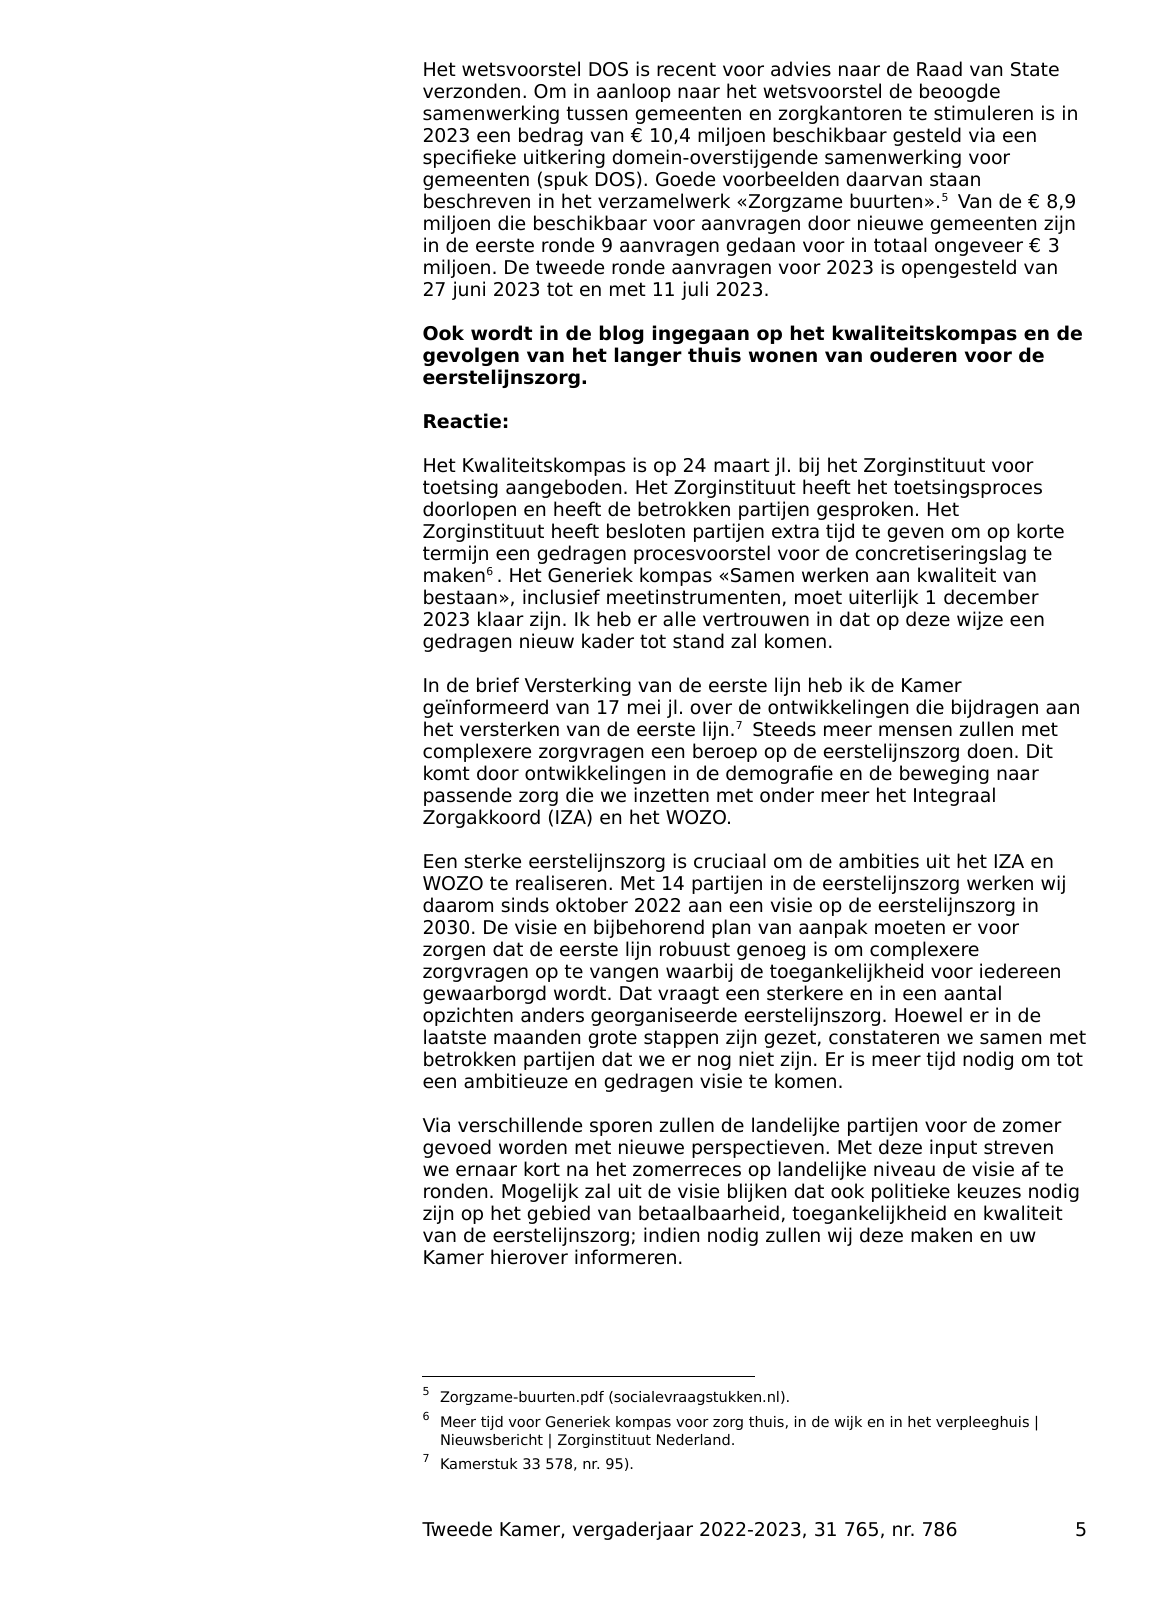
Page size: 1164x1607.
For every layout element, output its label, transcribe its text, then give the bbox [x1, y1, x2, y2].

text Zorgzame-buurten.pdf (socialevraagstukken.nl). [422, 1385, 1087, 1407]
text Het wetsvoorstel DOS is recent voor advies naar de Raad van State verzonden. Om in aanloop naar het wetsvoorstel de beoogde samenwerking tussen gemeenten en zorgkantoren te stimuleren is in 2023 een bedrag van € 10,4 miljoen beschikbaar gesteld via een specifieke uitkering domein-overstijgende samenwerking voor gemeenten (spuk DOS). Goede voorbeelden daarvan staan beschreven in het verzamelwerk «Zorgzame buurten». Van de € 8,9 miljoen die beschikbaar voor aanvragen door nieuwe gemeenten zijn in de eerste ronde 9 aanvragen gedaan voor in totaal ongeveer € 3 miljoen. De tweede ronde aanvragen voor 2023 is opengesteld van 27 juni 2023 tot en met 11 juli 2023. [422, 59, 1087, 301]
text Via verschillende sporen zullen de landelijke partijen voor de zomer gevoed worden met nieuwe perspectieven. Met deze input streven we ernaar kort na het zomerreces op landelijke niveau de visie af te ronden. Mogelijk zal uit de visie blijken dat ook politieke keuzes nodig zijn op het gebied van betaalbaarheid, toegankelijkheid en kwaliteit van de eerstelijnszorg; indien nodig zullen wij deze maken en uw Kamer hierover informeren. [422, 1115, 1087, 1269]
subtitle Reactie: [422, 411, 1087, 433]
text Het Kwaliteitskompas is op 24 maart jl. bij het Zorginstituut voor toetsing aangeboden. Het Zorginstituut heeft het toetsingsproces doorlopen en heeft de betrokken partijen gesproken. Het Zorginstituut heeft besloten partijen extra tijd te geven om op korte termijn een gedragen procesvoorstel voor de concretiseringslag te maken. Het Generiek kompas «Samen werken aan kwaliteit van bestaan», inclusief meetinstrumenten, moet uiterlijk 1 december 2023 klaar zijn. Ik heb er alle vertrouwen in dat op deze wijze een gedragen nieuw kader tot stand zal komen. [422, 455, 1087, 653]
text Een sterke eerstelijnszorg is cruciaal om de ambities uit het IZA en WOZO te realiseren. Met 14 partijen in de eerstelijnszorg werken wij daarom sinds oktober 2022 aan een visie op de eerstelijnszorg in 2030. De visie en bijbehorend plan van aanpak moeten er voor zorgen dat de eerste lijn robuust genoeg is om complexere zorgvragen op te vangen waarbij de toegankelijkheid voor iedereen gewaarborgd wordt. Dat vraagt een sterkere en in een aantal opzichten anders georganiseerde eerstelijnszorg. Hoewel er in de laatste maanden grote stappen zijn gezet, constateren we samen met betrokken partijen dat we er nog niet zijn. Er is meer tijd nodig om tot een ambitieuze en gedragen visie te komen. [422, 851, 1087, 1093]
text Kamerstuk 33 578, nr. 95). [422, 1452, 1087, 1474]
text Meer tijd voor Generiek kompas voor zorg thuis, in de wijk en in het verpleeghuis | Nieuwsbericht | Zorginstituut Nederland. [422, 1410, 1087, 1449]
text In de brief Versterking van de eerste lijn heb ik de Kamer geïnformeerd van 17 mei jl. over de ontwikkelingen die bijdragen aan het versterken van de eerste lijn. Steeds meer mensen zullen met complexere zorgvragen een beroep op de eerstelijnszorg doen. Dit komt door ontwikkelingen in de demografie en de beweging naar passende zorg die we inzetten met onder meer het Integraal Zorgakkoord (IZA) en het WOZO. [422, 675, 1087, 829]
text Ook wordt in de blog ingegaan op het kwaliteitskompas en de gevolgen van het langer thuis wonen van ouderen voor de eerstelijnszorg. [422, 323, 1087, 389]
